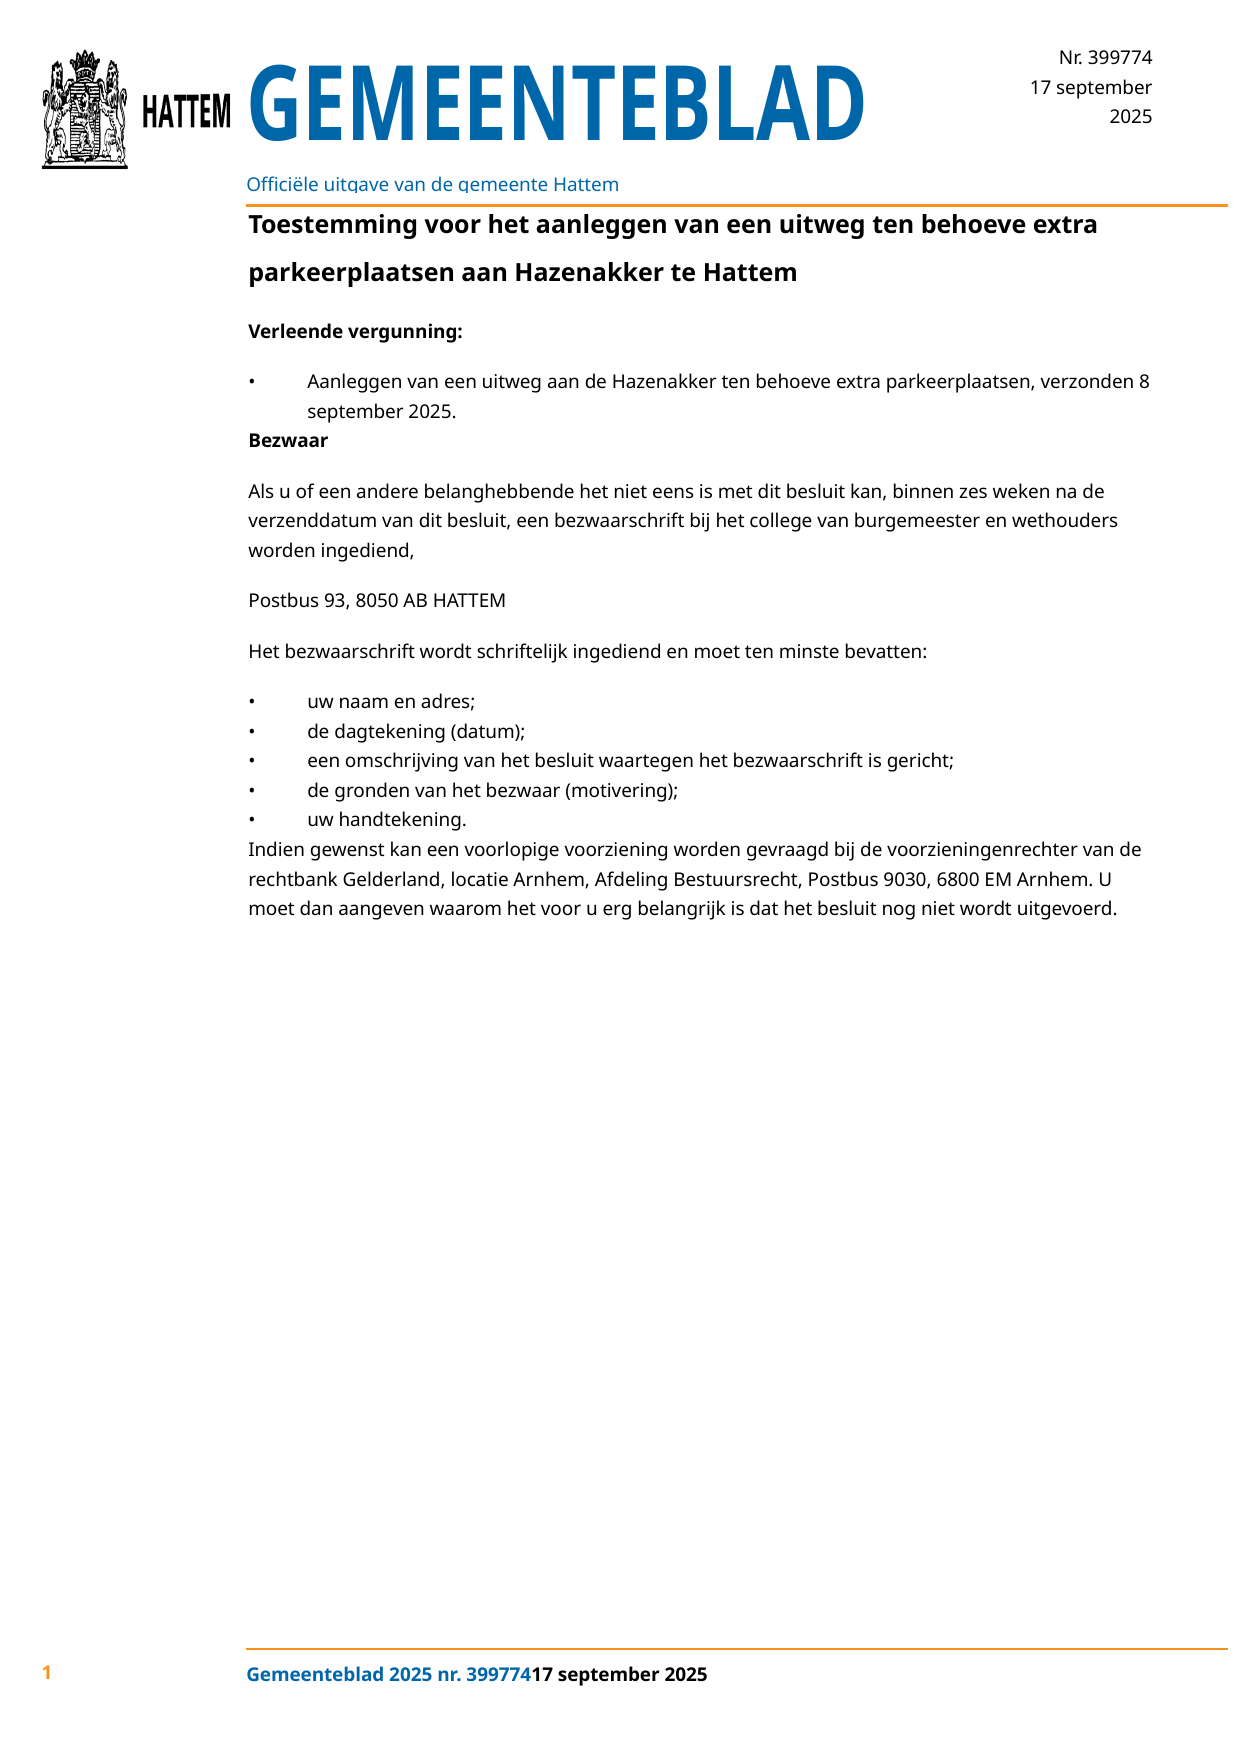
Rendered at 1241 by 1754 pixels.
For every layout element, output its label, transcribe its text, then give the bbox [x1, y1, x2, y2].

text Postbus 93, 8050 AB HATTEM [248, 587, 1152, 613]
text Indien gewenst kan een voorlopige voorziening worden gevraagd bij de voorzieningenrechter van de rechtbank Gelderland, locatie Arnhem, Afdeling Bestuursrecht, Postbus 9030, 6800 EM Arnhem. U moet dan aangeven waarom het voor u erg belangrijk is dat het besluit nog niet wordt uitgevoerd. [248, 836, 1152, 921]
list een omschrijving van het besluit waartegen het bezwaarschrift is gericht; [248, 747, 1152, 773]
text Als u of een andere belanghebbende het niet eens is met dit besluit kan, binnen zes weken na de verzenddatum van dit besluit, een bezwaarschrift bij het college van burgemeester en wethouders worden ingediend, [248, 478, 1152, 563]
list de dagtekening (datum); [248, 718, 1152, 744]
text Verleende vergunning: [248, 318, 1152, 344]
list Aanleggen van een uitweg aan de Hazenakker ten behoeve extra parkeerplaatsen, verzonden 8 september 2025. [248, 368, 1152, 424]
list de gronden van het bezwaar (motivering); [248, 777, 1152, 803]
text Het bezwaarschrift wordt schriftelijk ingediend en moet ten minste bevatten: [248, 638, 1152, 664]
list uw handtekening. [248, 807, 1152, 832]
picture [41, 47, 231, 172]
text Toestemming voor het aanleggen van een uitweg ten behoeve extra parkeerplaatsen aan Hazenakker te Hattem [248, 207, 1152, 288]
text Bezwaar [248, 427, 1152, 453]
list uw naam en adres; [248, 688, 1152, 714]
